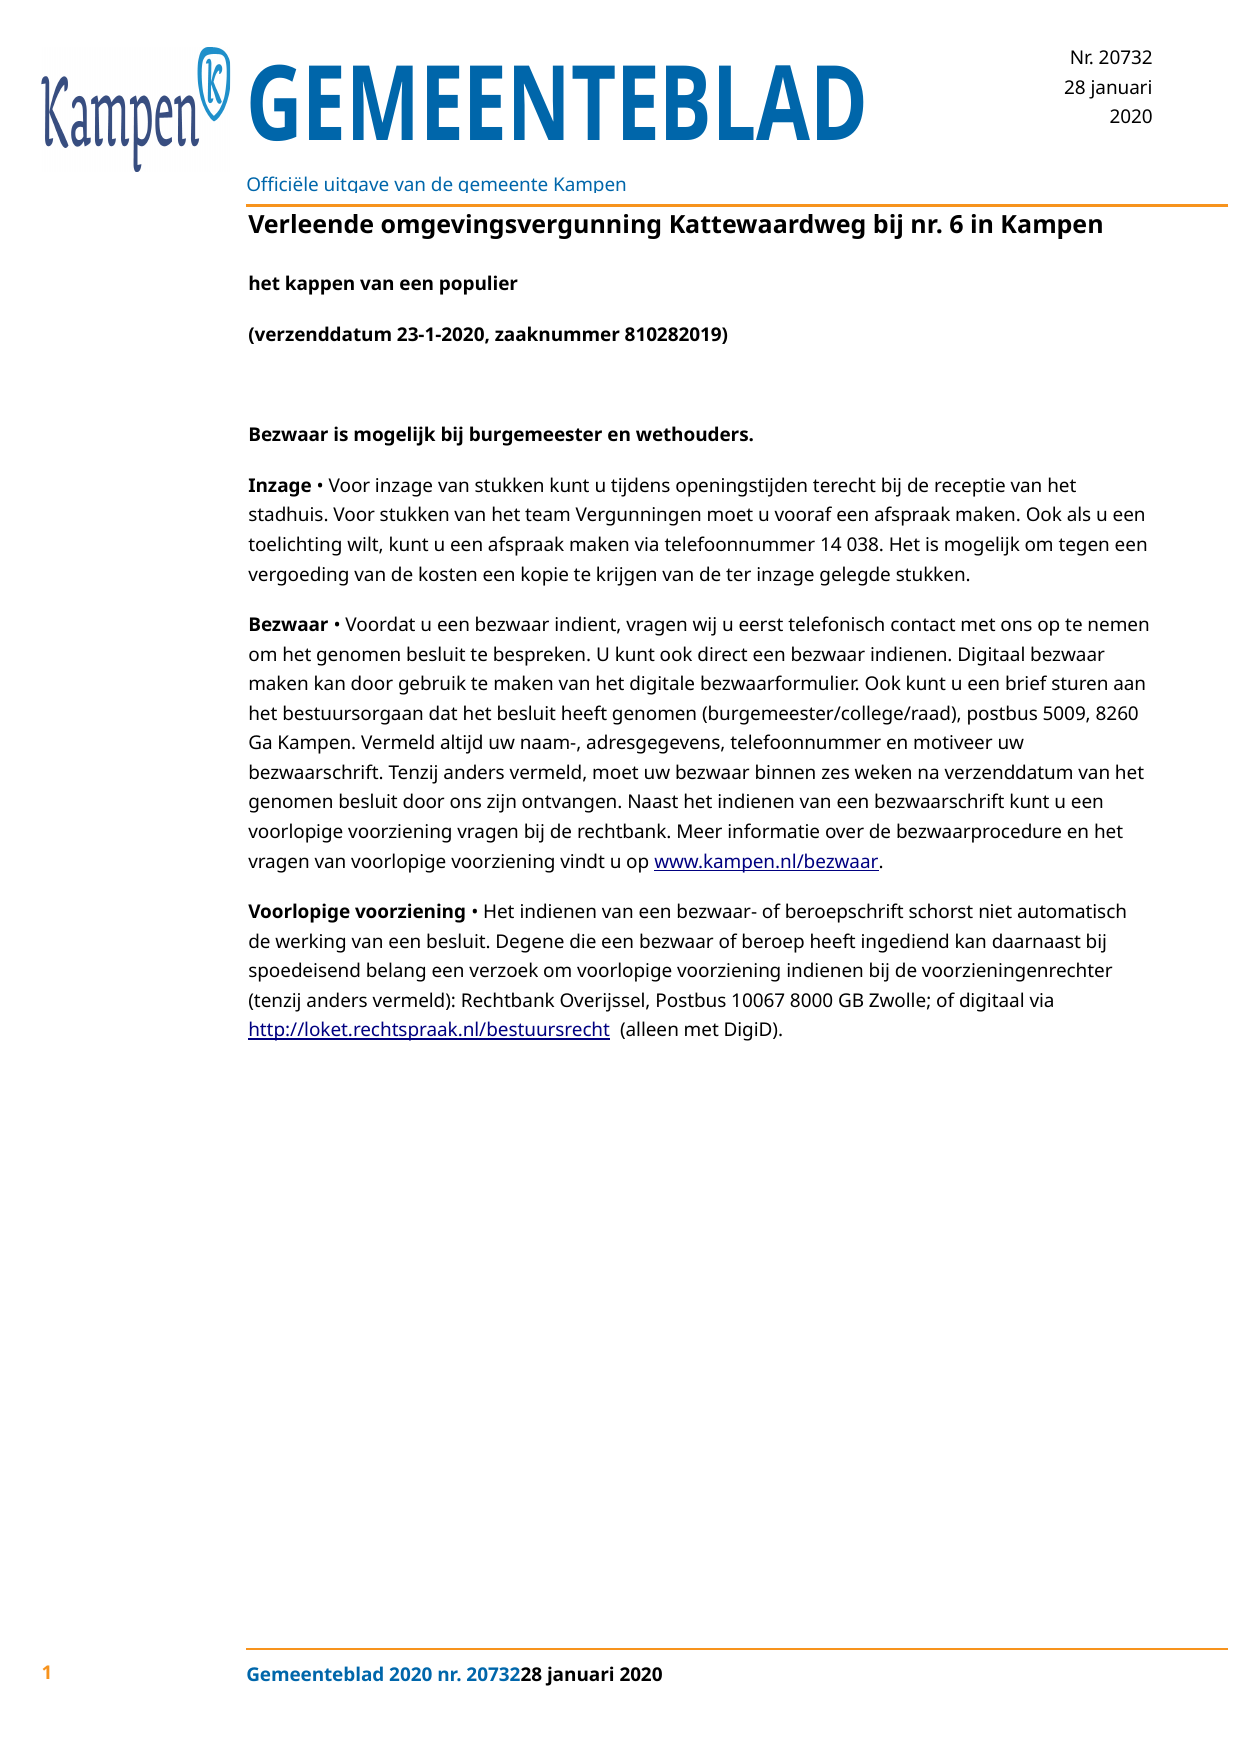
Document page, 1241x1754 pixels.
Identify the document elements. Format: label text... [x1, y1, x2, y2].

text Inzage • Voor inzage van stukken kunt u tijdens openingstijden terecht bij de receptie van het stadhuis. Voor stukken van het team Vergunningen moet u vooraf een afspraak maken. Ook als u een toelichting wilt, kunt u een afspraak maken via telefoonnummer 14 038. Het is mogelijk om tegen een vergoeding van de kosten een kopie te krijgen van de ter inzage gelegde stukken. [248, 472, 1152, 586]
picture [41, 47, 231, 172]
text het kappen van een populier [248, 270, 1152, 296]
text Verleende omgevingsvergunning Kattewaardweg bij nr. 6 in Kampen [248, 207, 1152, 241]
text Voorlopige voorziening • Het indienen van een bezwaar- of beroepschrift schorst niet automatisch de werking van een besluit. Degene die een bezwaar of beroep heeft ingediend kan daarnaast bij spoedeisend belang een verzoek om voorlopige voorziening indienen bij de voorzieningenrechter (tenzij anders vermeld): Rechtbank Overijssel, Postbus 10067 8000 GB Zwolle; of digitaal via http://loket.rechtspraak.nl/bestuursrecht (alleen met DigiD). [248, 898, 1152, 1042]
text Bezwaar • Voordat u een bezwaar indient, vragen wij u eerst telefonisch contact met ons op te nemen om het genomen besluit te bespreken. U kunt ook direct een bezwaar indienen. Digitaal bezwaar maken kan door gebruik te maken van het digitale bezwaarformulier. Ook kunt u een brief sturen aan het bestuursorgaan dat het besluit heeft genomen (burgemeester/college/raad), postbus 5009, 8260 Ga Kampen. Vermeld altijd uw naam-, adresgegevens, telefoonnummer en motiveer uw bezwaarschrift. Tenzij anders vermeld, moet uw bezwaar binnen zes weken na verzenddatum van het genomen besluit door ons zijn ontvangen. Naast het indienen van een bezwaarschrift kunt u een voorlopige voorziening vragen bij de rechtbank. Meer informatie over de bezwaarprocedure en het vragen van voorlopige voorziening vindt u op www.kampen.nl/bezwaar. [248, 611, 1152, 873]
text Bezwaar is mogelijk bij burgemeester en wethouders. [248, 422, 1152, 447]
text (verzenddatum 23-1-2020, zaaknummer 810282019) [248, 321, 1152, 346]
